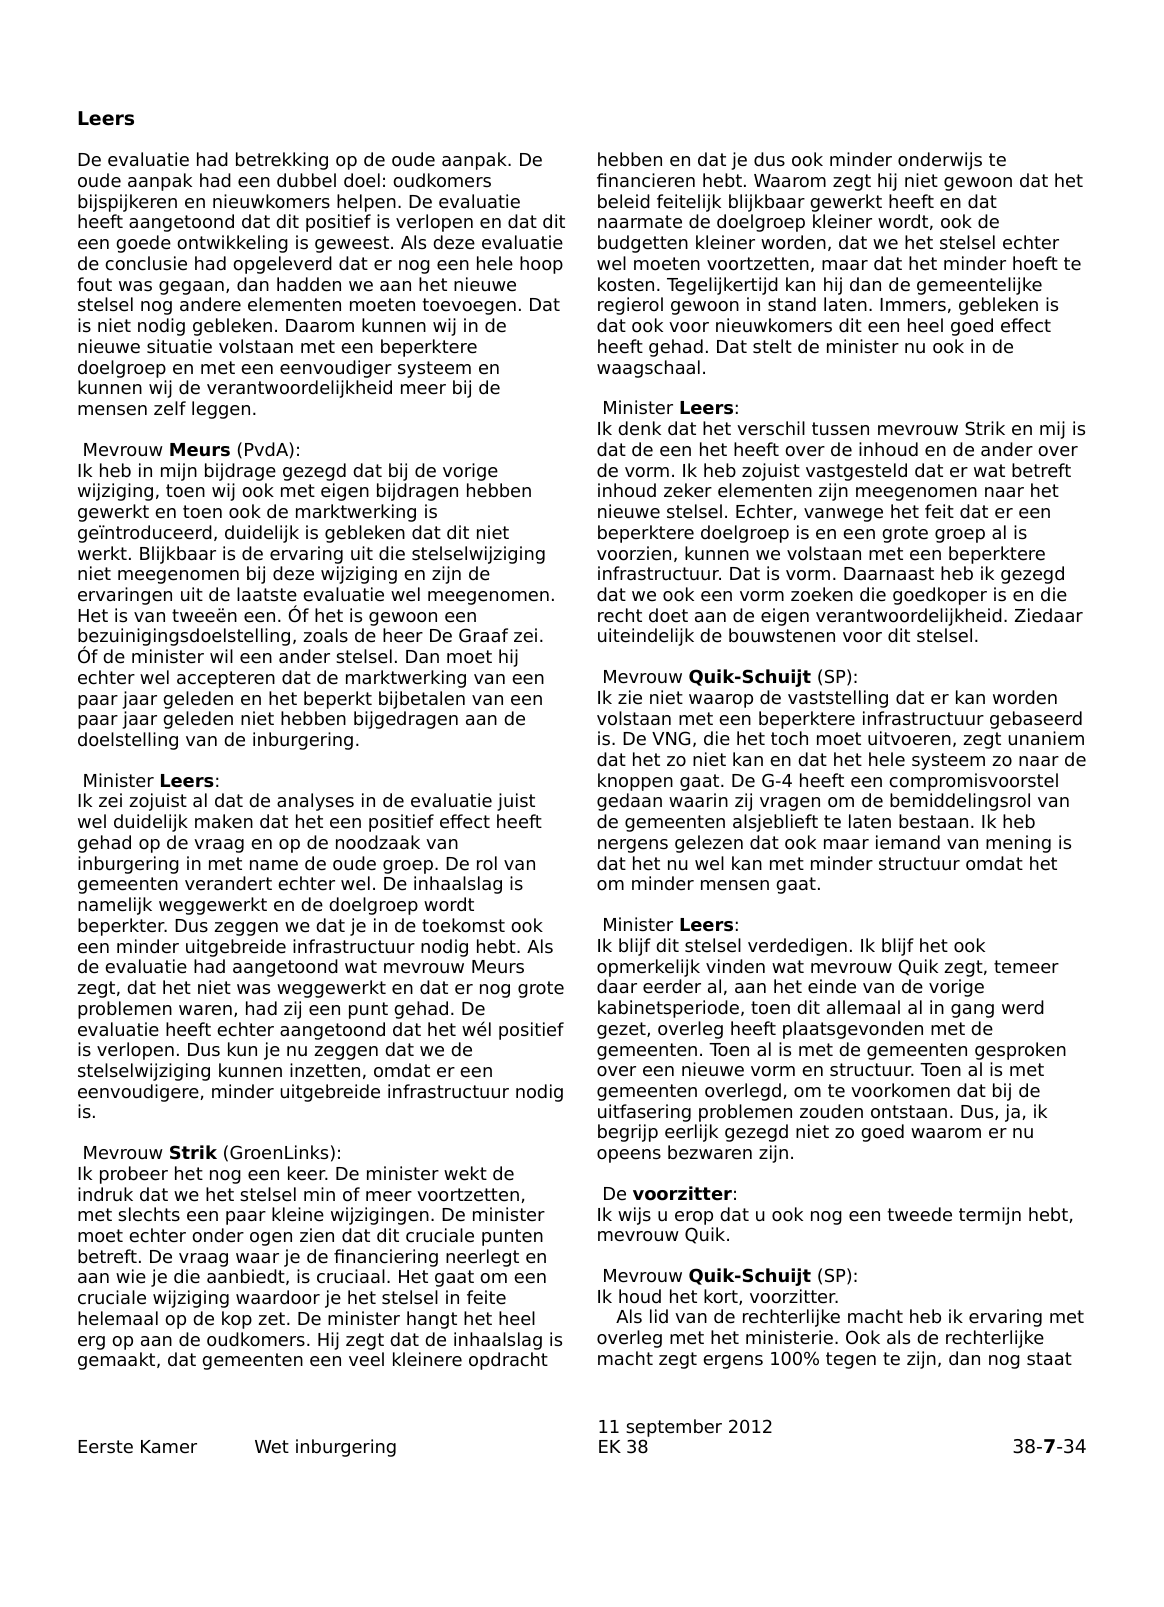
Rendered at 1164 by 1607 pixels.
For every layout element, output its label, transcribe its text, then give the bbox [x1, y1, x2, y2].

text Ik denk dat het verschil tussen mevrouw Strik en mij is dat de een het heeft over de inhoud en de ander over de vorm. Ik heb zojuist vastgesteld dat er wat betreft inhoud zeker elementen zijn meegenomen naar het nieuwe stelsel. Echter, vanwege het feit dat er een beperktere doelgroep is en een grote groep al is voorzien, kunnen we volstaan met een beperktere infrastructuur. Dat is vorm. Daarnaast heb ik gezegd dat we ook een vorm zoeken die goedkoper is en die recht doet aan de eigen verantwoordelijkheid. Ziedaar uiteindelijk de bouwstenen voor dit stelsel. [596, 419, 1087, 647]
text Ik heb in mijn bijdrage gezegd dat bij de vorige wijziging, toen wij ook met eigen bijdragen hebben gewerkt en toen ook de marktwerking is geïntroduceerd, duidelijk is gebleken dat dit niet werkt. Blijkbaar is de ervaring uit die stelselwijziging niet meegenomen bij deze wijziging en zijn de ervaringen uit de laatste evaluatie wel meegenomen. Het is van tweeën een. Óf het is gewoon een bezuinigingsdoelstelling, zoals de heer De Graaf zei. Óf de minister wil een ander stelsel. Dan moet hij echter wel accepteren dat de marktwerking van een paar jaar geleden en het beperkt bijbetalen van een paar jaar geleden niet hebben bijgedragen aan de doelstelling van de inburgering. [77, 460, 567, 751]
text De voorzitter: [596, 1184, 1087, 1204]
text Minister Leers: [596, 915, 1087, 936]
text Mevrouw Meurs (PvdA): [77, 440, 567, 460]
text Als lid van de rechterlijke macht heb ik ervaring met overleg met het ministerie. Ook als de rechterlijke macht zegt ergens 100% tegen te zijn, dan nog staat [596, 1307, 1087, 1369]
text Ik zei zojuist al dat de analyses in de evaluatie juist wel duidelijk maken dat het een positief effect heeft gehad op de vraag en op de noodzaak van inburgering in met name de oude groep. De rol van gemeenten verandert echter wel. De inhaalslag is namelijk weggewerkt en de doelgroep wordt beperkter. Dus zeggen we dat je in de toekomst ook een minder uitgebreide infrastructuur nodig hebt. Als de evaluatie had aangetoond wat mevrouw Meurs zegt, dat het niet was weggewerkt en dat er nog grote problemen waren, had zij een punt gehad. De evaluatie heeft echter aangetoond dat het wél positief is verlopen. Dus kun je nu zeggen dat we de stelselwijziging kunnen inzetten, omdat er een eenvoudigere, minder uitgebreide infrastructuur nodig is. [77, 791, 567, 1123]
text Ik zie niet waarop de vaststelling dat er kan worden volstaan met een beperktere infrastructuur gebaseerd is. De VNG, die het toch moet uitvoeren, zegt unaniem dat het zo niet kan en dat het hele systeem zo naar de knoppen gaat. De G-4 heeft een compromisvoorstel gedaan waarin zij vragen om de bemiddelingsrol van de gemeenten alsjeblieft te laten bestaan. Ik heb nergens gelezen dat ook maar iemand van mening is dat het nu wel kan met minder structuur omdat het om minder mensen gaat. [596, 688, 1087, 895]
text Mevrouw Quik-Schuijt (SP): [596, 667, 1087, 688]
text hebben en dat je dus ook minder onderwijs te financieren hebt. Waarom zegt hij niet gewoon dat het beleid feitelijk blijkbaar gewerkt heeft en dat naarmate de doelgroep kleiner wordt, ook de budgetten kleiner worden, dat we het stelsel echter wel moeten voortzetten, maar dat het minder hoeft te kosten. Tegelijkertijd kan hij dan de gemeentelijke regierol gewoon in stand laten. Immers, gebleken is dat ook voor nieuwkomers dit een heel goed effect heeft gehad. Dat stelt de minister nu ook in de waagschaal. [596, 150, 1087, 378]
text Ik wijs u erop dat u ook nog een tweede termijn hebt, mevrouw Quik. [596, 1204, 1087, 1246]
text Mevrouw Quik-Schuijt (SP): [596, 1266, 1087, 1287]
text Mevrouw Strik (GroenLinks): [77, 1143, 567, 1164]
text Ik probeer het nog een keer. De minister wekt de indruk dat we het stelsel min of meer voortzetten, met slechts een paar kleine wijzigingen. De minister moet echter onder ogen zien dat dit cruciale punten betreft. De vraag waar je de financiering neerlegt en aan wie je die aanbiedt, is cruciaal. Het gaat om een cruciale wijziging waardoor je het stelsel in feite helemaal op de kop zet. De minister hangt het heel erg op aan de oudkomers. Hij zegt dat de inhaalslag is gemaakt, dat gemeenten een veel kleinere opdracht [77, 1164, 567, 1371]
text Minister Leers: [596, 398, 1087, 419]
text Ik blijf dit stelsel verdedigen. Ik blijf het ook opmerkelijk vinden wat mevrouw Quik zegt, temeer daar eerder al, aan het einde van de vorige kabinetsperiode, toen dit allemaal al in gang werd gezet, overleg heeft plaatsgevonden met de gemeenten. Toen al is met de gemeenten gesproken over een nieuwe vorm en structuur. Toen al is met gemeenten overlegd, om te voorkomen dat bij de uitfasering problemen zouden ontstaan. Dus, ja, ik begrijp eerlijk gezegd niet zo goed waarom er nu opeens bezwaren zijn. [596, 936, 1087, 1164]
text De evaluatie had betrekking op de oude aanpak. De oude aanpak had een dubbel doel: oudkomers bijspijkeren en nieuwkomers helpen. De evaluatie heeft aangetoond dat dit positief is verlopen en dat dit een goede ontwikkeling is geweest. Als deze evaluatie de conclusie had opgeleverd dat er nog een hele hoop fout was gegaan, dan hadden we aan het nieuwe stelsel nog andere elementen moeten toevoegen. Dat is niet nodig gebleken. Daarom kunnen wij in de nieuwe situatie volstaan met een beperktere doelgroep en met een eenvoudiger systeem en kunnen wij de verantwoordelijkheid meer bij de mensen zelf leggen. [77, 150, 567, 420]
text Minister Leers: [77, 771, 567, 791]
text Ik houd het kort, voorzitter. [596, 1287, 1087, 1307]
